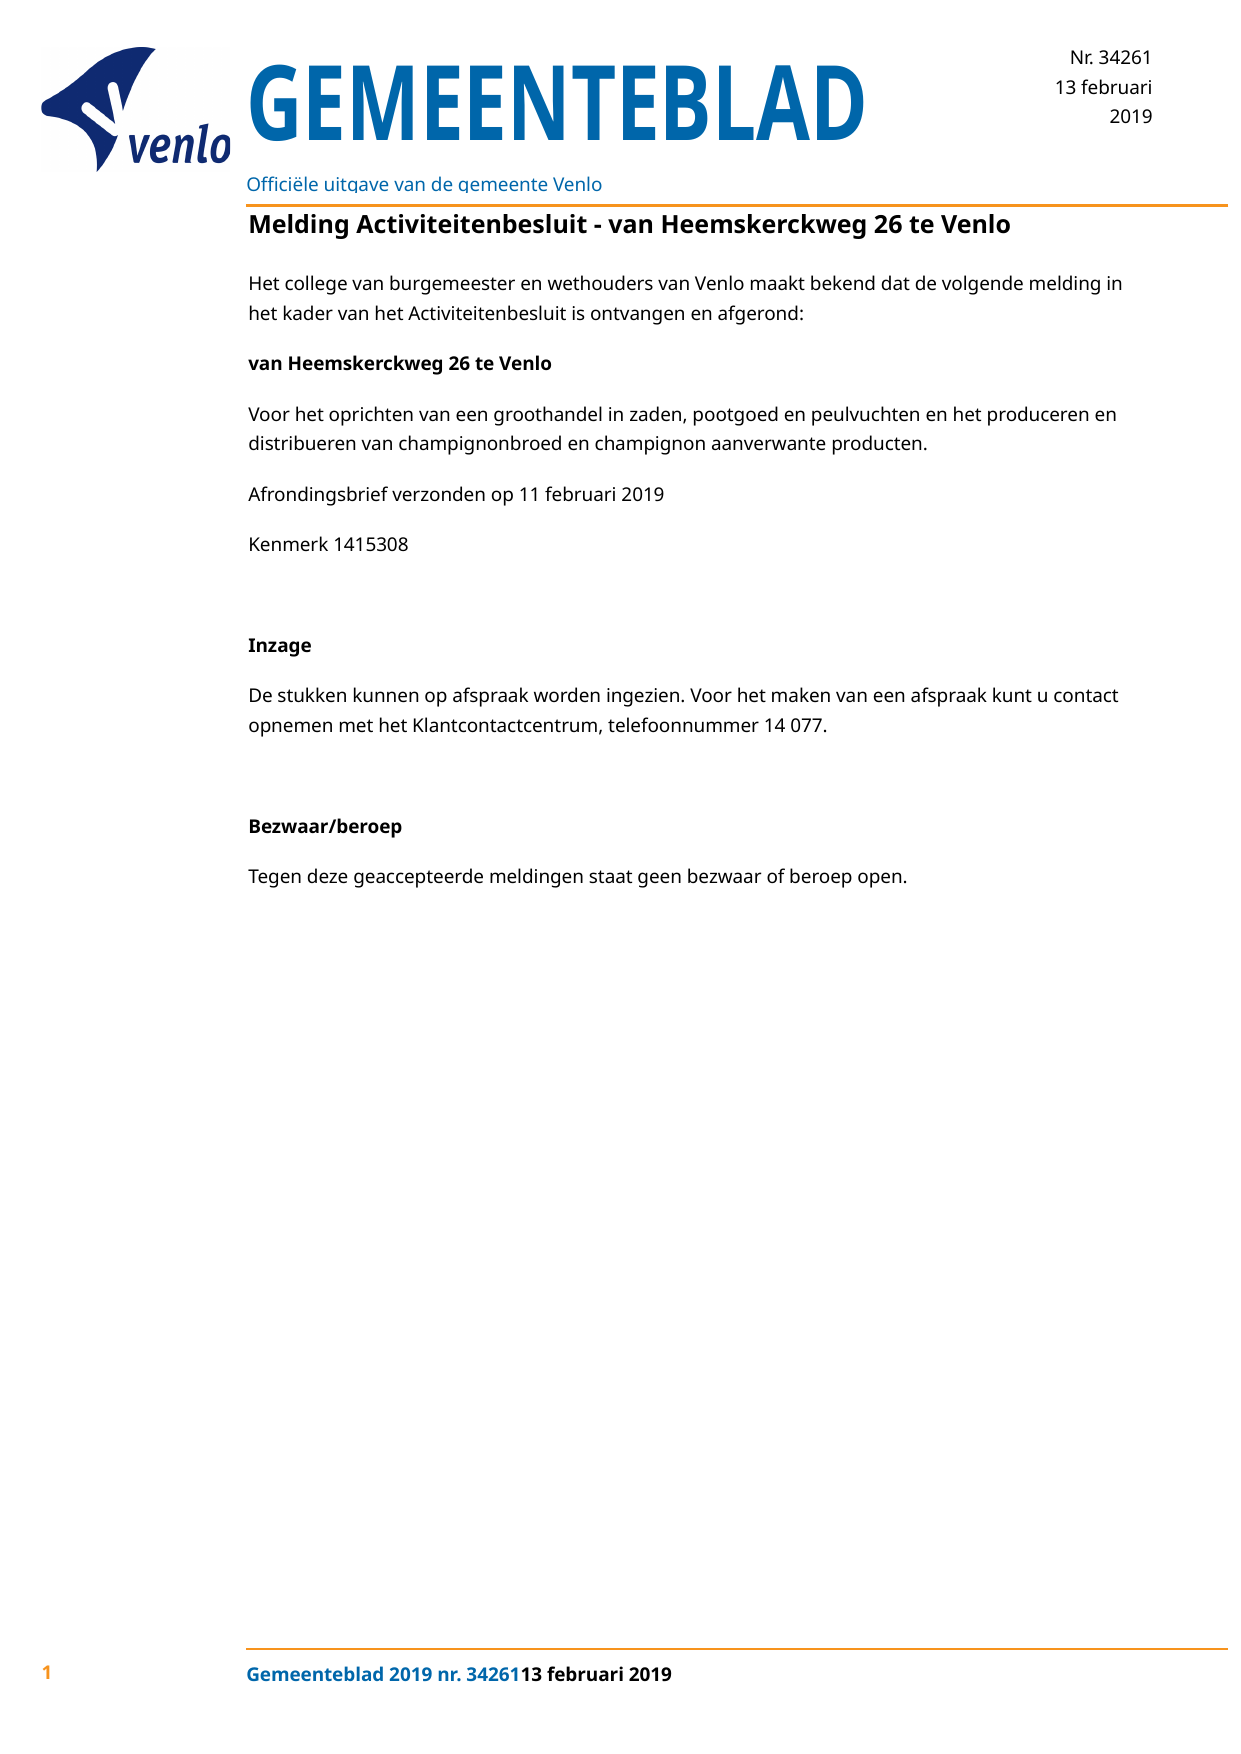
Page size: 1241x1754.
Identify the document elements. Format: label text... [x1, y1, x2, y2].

text van Heemskerckweg 26 te Venlo [248, 350, 1152, 376]
text Bezwaar/beroep [248, 813, 1152, 838]
text Het college van burgemeester en wethouders van Venlo maakt bekend dat de volgende melding in het kader van het Activiteitenbesluit is ontvangen en afgerond: [248, 270, 1152, 326]
text Kenmerk 1415308 [248, 531, 1152, 557]
text Inzage [248, 632, 1152, 658]
text Melding Activiteitenbesluit - van Heemskerckweg 26 te Venlo [248, 207, 1152, 241]
text Voor het oprichten van een groothandel in zaden, pootgoed en peulvuchten en het produceren en distribueren van champignonbroed en champignon aanverwante producten. [248, 401, 1152, 456]
text Tegen deze geaccepteerde meldingen staat geen bezwaar of beroep open. [248, 863, 1152, 889]
text Afrondingsbrief verzonden op 11 februari 2019 [248, 481, 1152, 506]
picture [41, 47, 231, 172]
text De stukken kunnen op afspraak worden ingezien. Voor het maken van een afspraak kunt u contact opnemen met het Klantcontactcentrum, telefoonnummer 14 077. [248, 682, 1152, 738]
